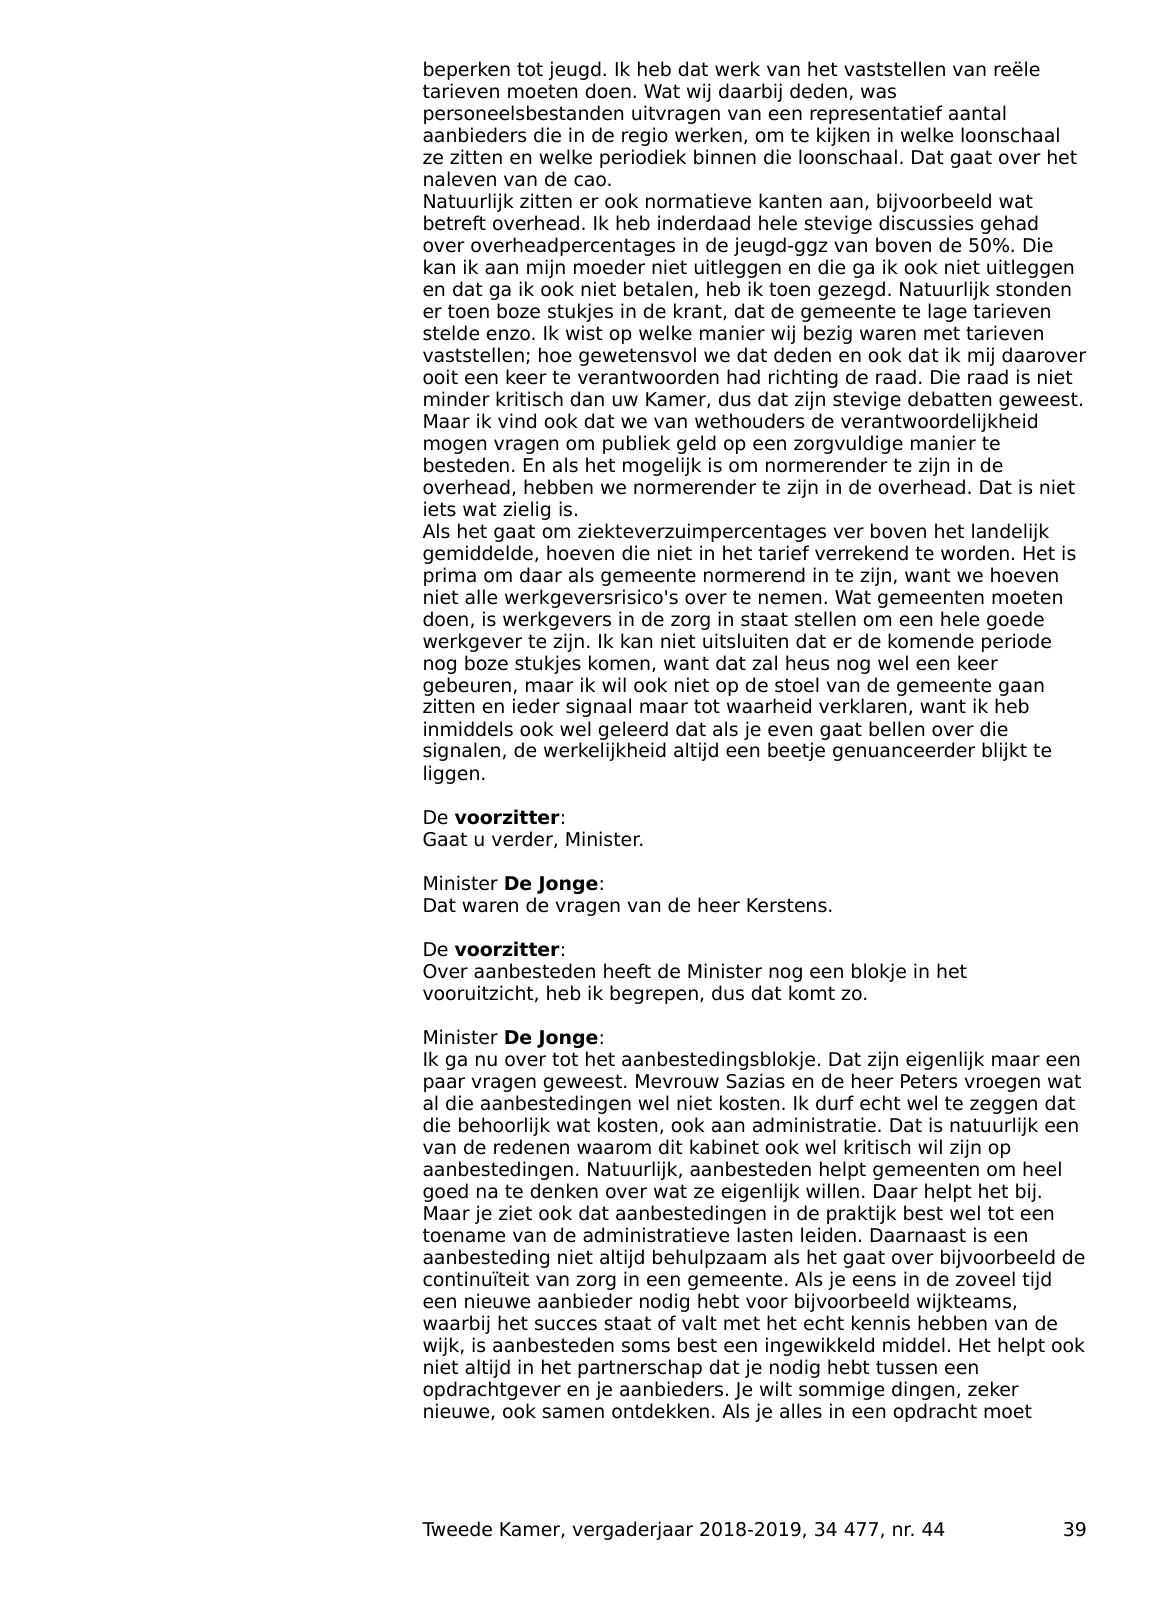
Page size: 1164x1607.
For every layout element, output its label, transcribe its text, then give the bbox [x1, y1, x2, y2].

text Minister De Jonge: [422, 873, 1087, 895]
text Dat waren de vragen van de heer Kerstens. [422, 895, 1087, 917]
text Natuurlijk zitten er ook normatieve kanten aan, bijvoorbeeld wat betreft overhead. Ik heb inderdaad hele stevige discussies gehad over overheadpercentages in de jeugd-ggz van boven de 50%. Die kan ik aan mijn moeder niet uitleggen en die ga ik ook niet uitleggen en dat ga ik ook niet betalen, heb ik toen gezegd. Natuurlijk stonden er toen boze stukjes in de krant, dat de gemeente te lage tarieven stelde enzo. Ik wist op welke manier wij bezig waren met tarieven vaststellen; hoe gewetensvol we dat deden en ook dat ik mij daarover ooit een keer te verantwoorden had richting de raad. Die raad is niet minder kritisch dan uw Kamer, dus dat zijn stevige debatten geweest. Maar ik vind ook dat we van wethouders de verantwoordelijkheid mogen vragen om publiek geld op een zorgvuldige manier te besteden. En als het mogelijk is om normerender te zijn in de overhead, hebben we normerender te zijn in de overhead. Dat is niet iets wat zielig is. [422, 191, 1087, 521]
text Ik ga nu over tot het aanbestedingsblokje. Dat zijn eigenlijk maar een paar vragen geweest. Mevrouw Sazias en de heer Peters vroegen wat al die aanbestedingen wel niet kosten. Ik durf echt wel te zeggen dat die behoorlijk wat kosten, ook aan administratie. Dat is natuurlijk een van de redenen waarom dit kabinet ook wel kritisch wil zijn op aanbestedingen. Natuurlijk, aanbesteden helpt gemeenten om heel goed na te denken over wat ze eigenlijk willen. Daar helpt het bij. Maar je ziet ook dat aanbestedingen in de praktijk best wel tot een toename van de administratieve lasten leiden. Daarnaast is een aanbesteding niet altijd behulpzaam als het gaat over bijvoorbeeld de continuïteit van zorg in een gemeente. Als je eens in de zoveel tijd een nieuwe aanbieder nodig hebt voor bijvoorbeeld wijkteams, waarbij het succes staat of valt met het echt kennis hebben van de wijk, is aanbesteden soms best een ingewikkeld middel. Het helpt ook niet altijd in het partnerschap dat je nodig hebt tussen een opdrachtgever en je aanbieders. Je wilt sommige dingen, zeker nieuwe, ook samen ontdekken. Als je alles in een opdracht moet [422, 1049, 1087, 1423]
text beperken tot jeugd. Ik heb dat werk van het vaststellen van reële tarieven moeten doen. Wat wij daarbij deden, was personeelsbestanden uitvragen van een representatief aantal aanbieders die in de regio werken, om te kijken in welke loonschaal ze zitten en welke periodiek binnen die loonschaal. Dat gaat over het naleven van de cao. [422, 59, 1087, 191]
text De voorzitter: [422, 807, 1087, 828]
text De voorzitter: [422, 939, 1087, 961]
text Als het gaat om ziekteverzuimpercentages ver boven het landelijk gemiddelde, hoeven die niet in het tarief verrekend te worden. Het is prima om daar als gemeente normerend in te zijn, want we hoeven niet alle werkgeversrisico's over te nemen. Wat gemeenten moeten doen, is werkgevers in de zorg in staat stellen om een hele goede werkgever te zijn. Ik kan niet uitsluiten dat er de komende periode nog boze stukjes komen, want dat zal heus nog wel een keer gebeuren, maar ik wil ook niet op de stoel van de gemeente gaan zitten en ieder signaal maar tot waarheid verklaren, want ik heb inmiddels ook wel geleerd dat als je even gaat bellen over die signalen, de werkelijkheid altijd een beetje genuanceerder blijkt te liggen. [422, 521, 1087, 784]
text Gaat u verder, Minister. [422, 828, 1087, 851]
text Over aanbesteden heeft de Minister nog een blokje in het vooruitzicht, heb ik begrepen, dus dat komt zo. [422, 961, 1087, 1005]
text Minister De Jonge: [422, 1027, 1087, 1049]
